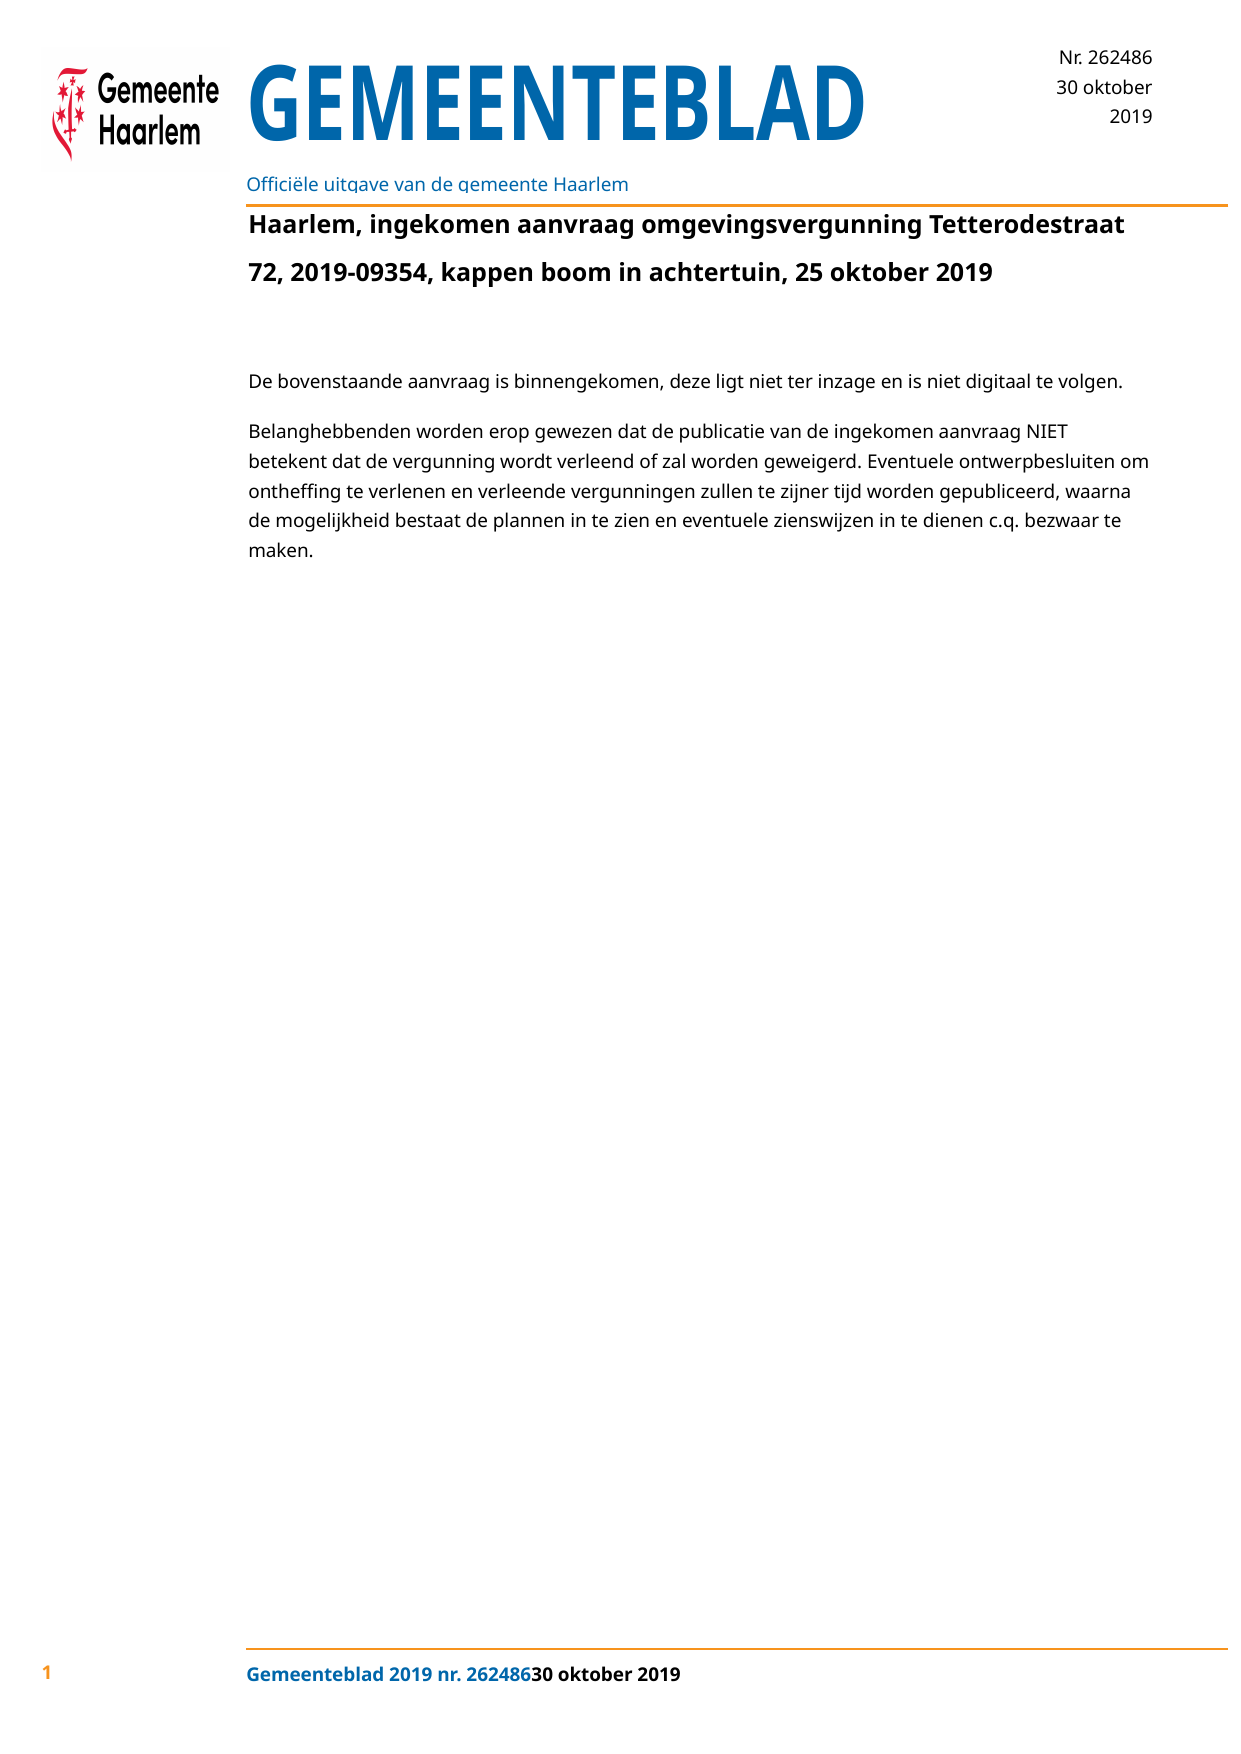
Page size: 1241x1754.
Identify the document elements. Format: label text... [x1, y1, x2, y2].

picture [41, 47, 231, 172]
text De bovenstaande aanvraag is binnengekomen, deze ligt niet ter inzage en is niet digitaal te volgen. [248, 368, 1152, 394]
text Haarlem, ingekomen aanvraag omgevingsvergunning Tetterodestraat 72, 2019-09354, kappen boom in achtertuin, 25 oktober 2019 [248, 207, 1152, 288]
text Belanghebbenden worden erop gewezen dat de publicatie van de ingekomen aanvraag NIET betekent dat de vergunning wordt verleend of zal worden geweigerd. Eventuele ontwerpbesluiten om ontheffing te verlenen en verleende vergunningen zullen te zijner tijd worden gepubliceerd, waarna de mogelijkheid bestaat de plannen in te zien en eventuele zienswijzen in te dienen c.q. bezwaar te maken. [248, 419, 1152, 563]
